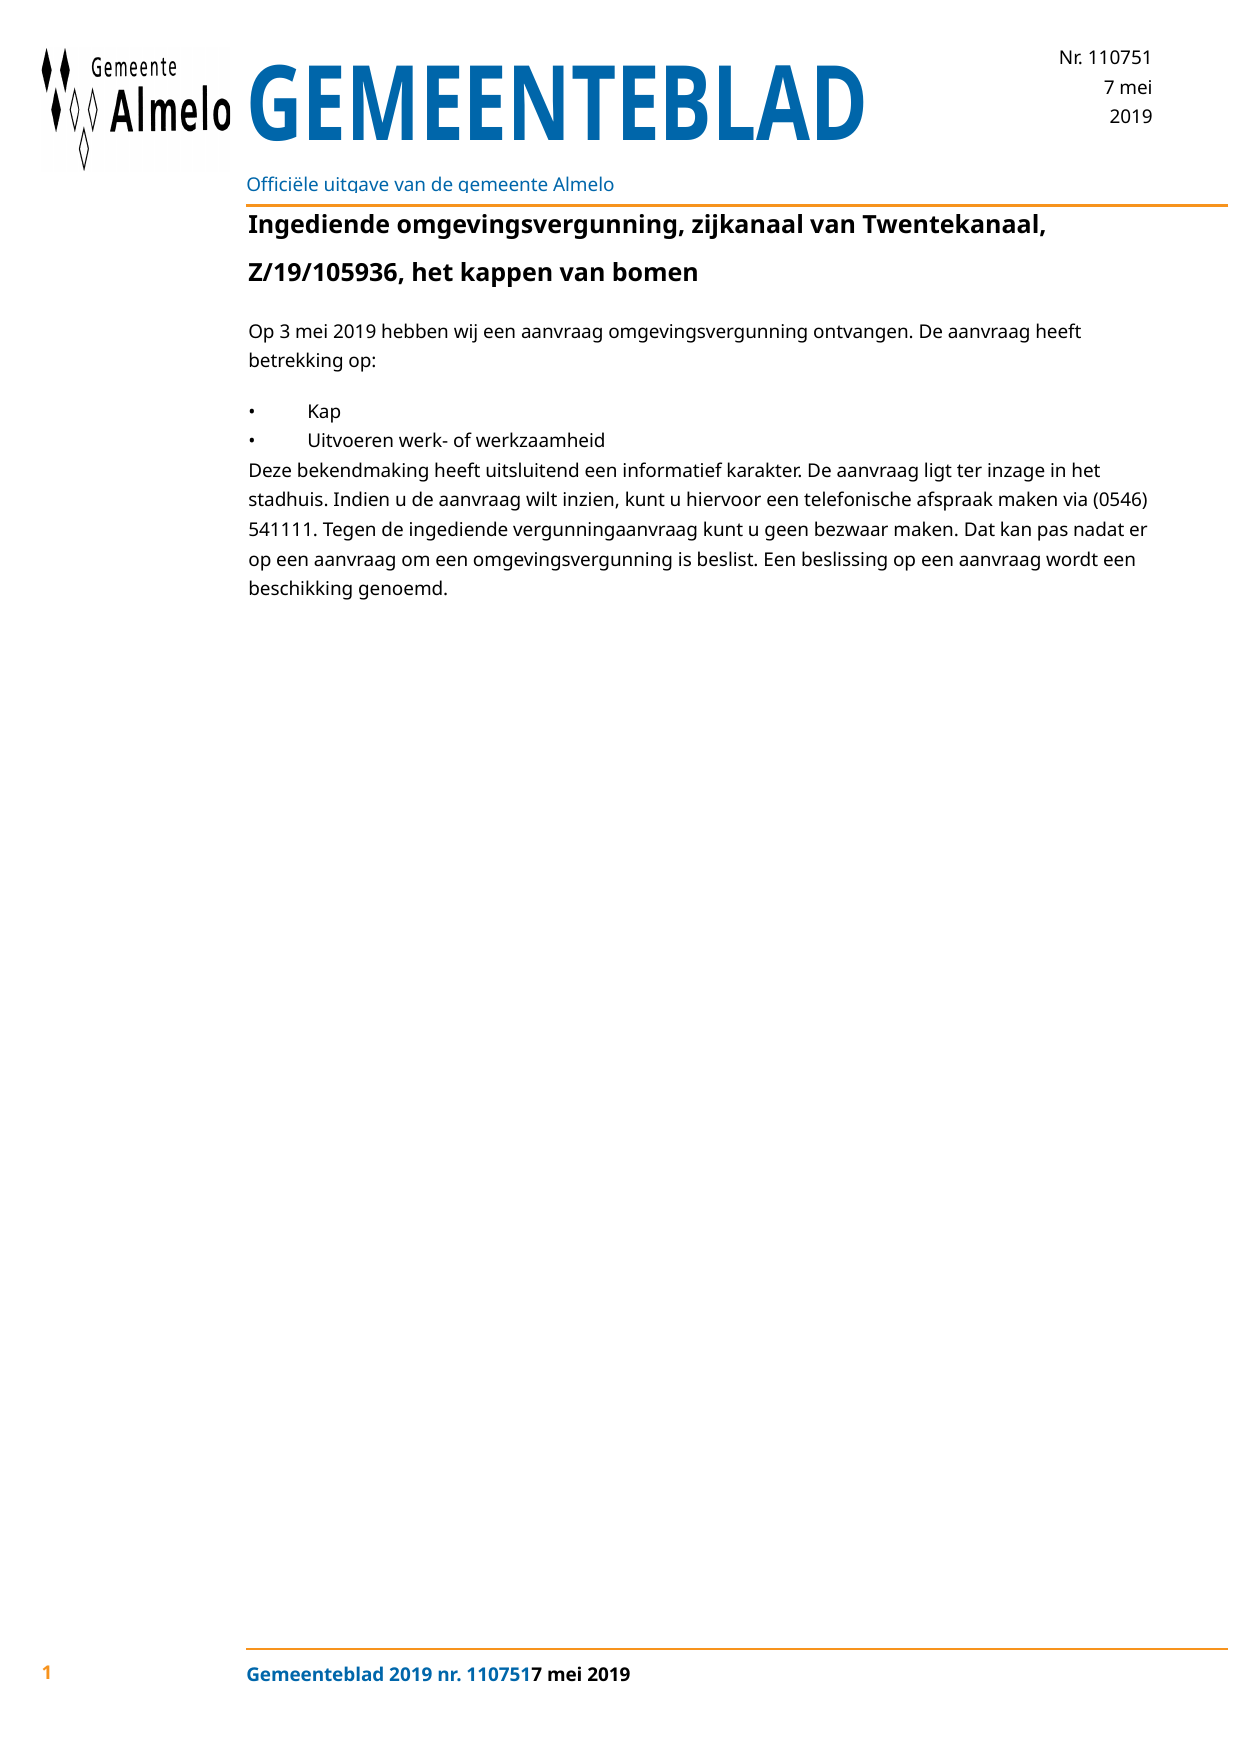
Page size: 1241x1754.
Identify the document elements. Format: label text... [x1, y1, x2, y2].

picture [41, 47, 231, 172]
text Ingediende omgevingsvergunning, zijkanaal van Twentekanaal, Z/19/105936, het kappen van bomen [248, 207, 1152, 288]
text Op 3 mei 2019 hebben wij een aanvraag omgevingsvergunning ontvangen. De aanvraag heeft betrekking op: [248, 318, 1152, 373]
list Uitvoeren werk- of werkzaamheid [248, 427, 1152, 453]
list Kap [248, 398, 1152, 424]
text Deze bekendmaking heeft uitsluitend een informatief karakter. De aanvraag ligt ter inzage in het stadhuis. Indien u de aanvraag wilt inzien, kunt u hiervoor een telefonische afspraak maken via (0546) 541111. Tegen de ingediende vergunningaanvraag kunt u geen bezwaar maken. Dat kan pas nadat er op een aanvraag om een omgevingsvergunning is beslist. Een beslissing op een aanvraag wordt een beschikking genoemd. [248, 457, 1152, 601]
